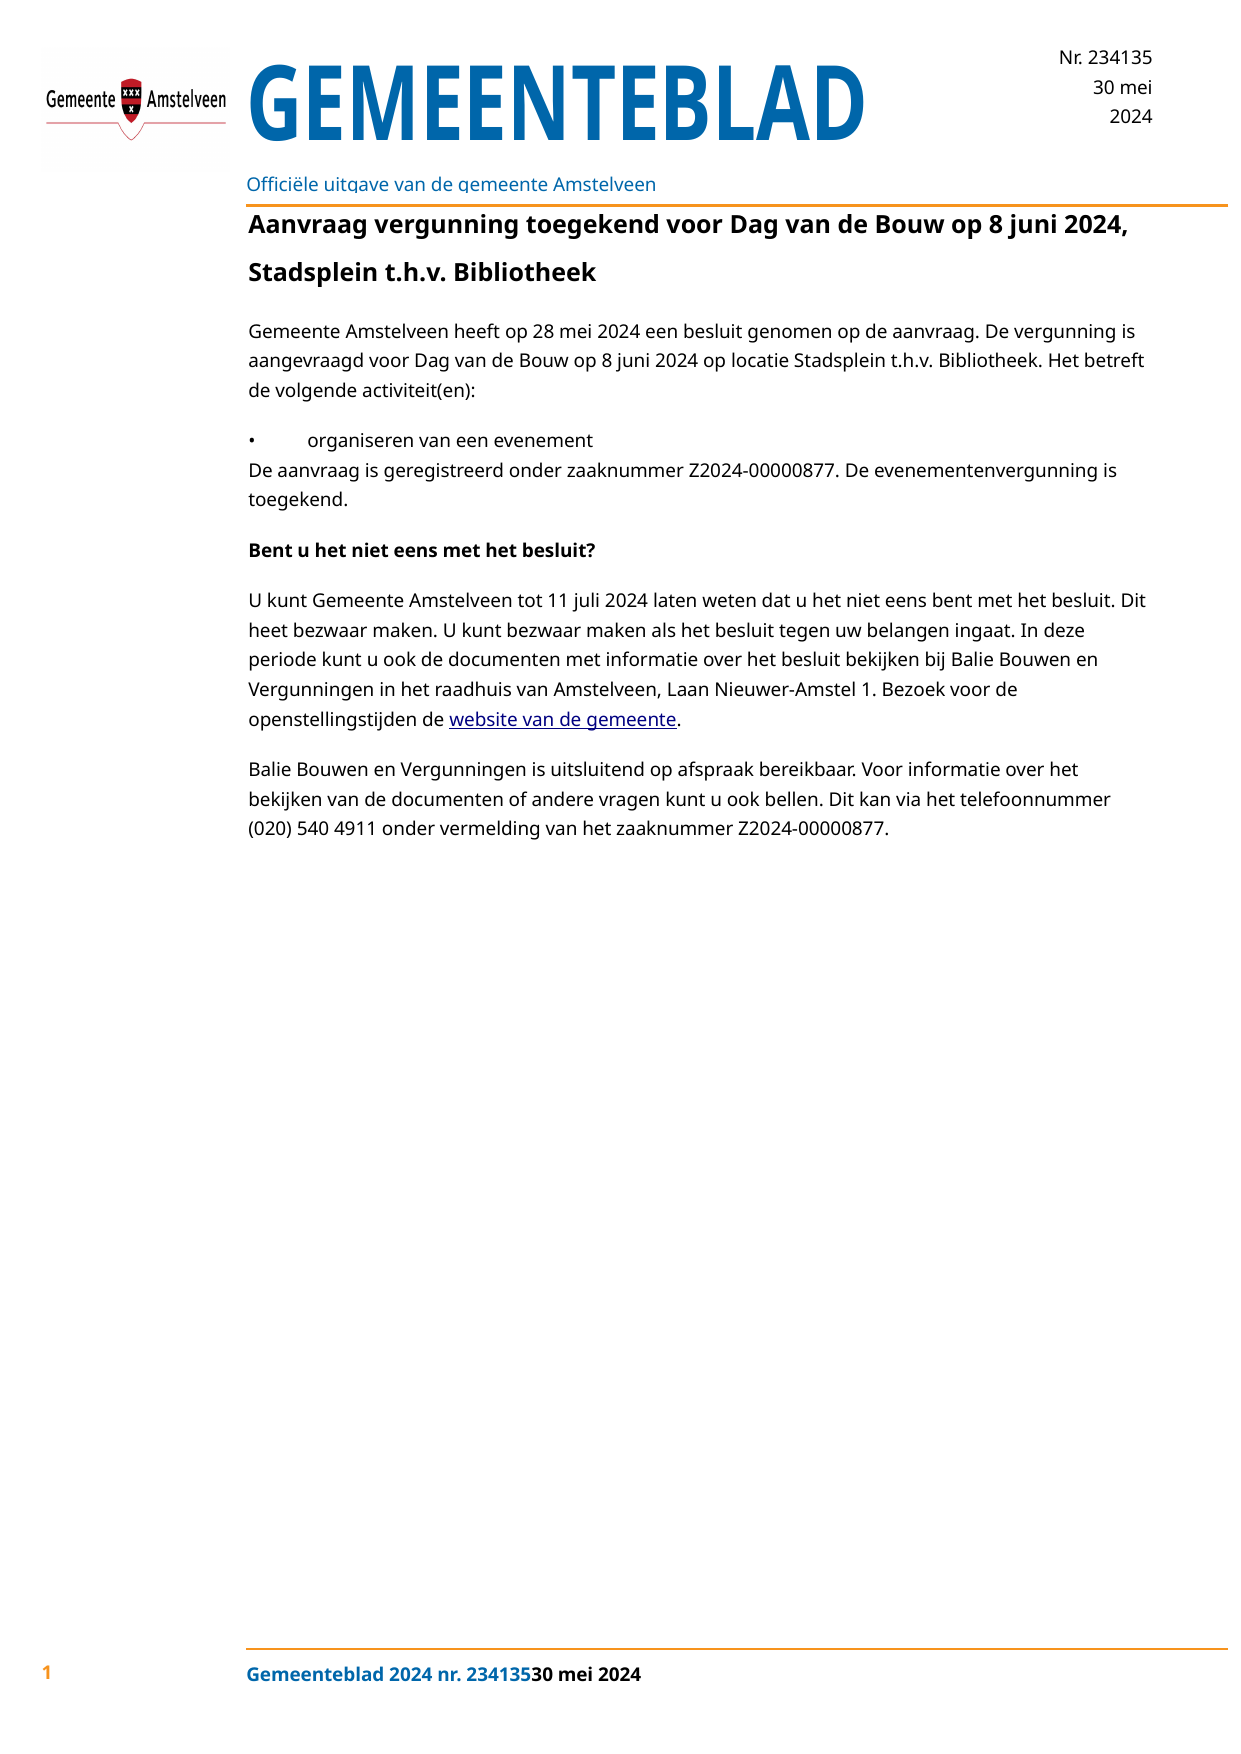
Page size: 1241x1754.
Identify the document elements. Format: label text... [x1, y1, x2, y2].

text De aanvraag is geregistreerd onder zaaknummer Z2024-00000877. De evenementenvergunning is toegekend. [248, 457, 1152, 512]
text Bent u het niet eens met het besluit? [248, 537, 1152, 563]
picture [41, 47, 231, 172]
list organiseren van een evenement [248, 427, 1152, 453]
text Balie Bouwen en Vergunningen is uitsluitend op afspraak bereikbaar. Voor informatie over het bekijken van de documenten of andere vragen kunt u ook bellen. Dit kan via het telefoonnummer (020) 540 4911 onder vermelding van het zaaknummer Z2024-00000877. [248, 756, 1152, 841]
text Aanvraag vergunning toegekend voor Dag van de Bouw op 8 juni 2024, Stadsplein t.h.v. Bibliotheek [248, 207, 1152, 288]
text Gemeente Amstelveen heeft op 28 mei 2024 een besluit genomen op de aanvraag. De vergunning is aangevraagd voor Dag van de Bouw op 8 juni 2024 op locatie Stadsplein t.h.v. Bibliotheek. Het betreft de volgende activiteit(en): [248, 318, 1152, 403]
text U kunt Gemeente Amstelveen tot 11 juli 2024 laten weten dat u het niet eens bent met het besluit. Dit heet bezwaar maken. U kunt bezwaar maken als het besluit tegen uw belangen ingaat. In deze periode kunt u ook de documenten met informatie over het besluit bekijken bij Balie Bouwen en Vergunningen in het raadhuis van Amstelveen, Laan Nieuwer-Amstel 1. Bezoek voor de openstellingstijden de website van de gemeente. [248, 587, 1152, 732]
